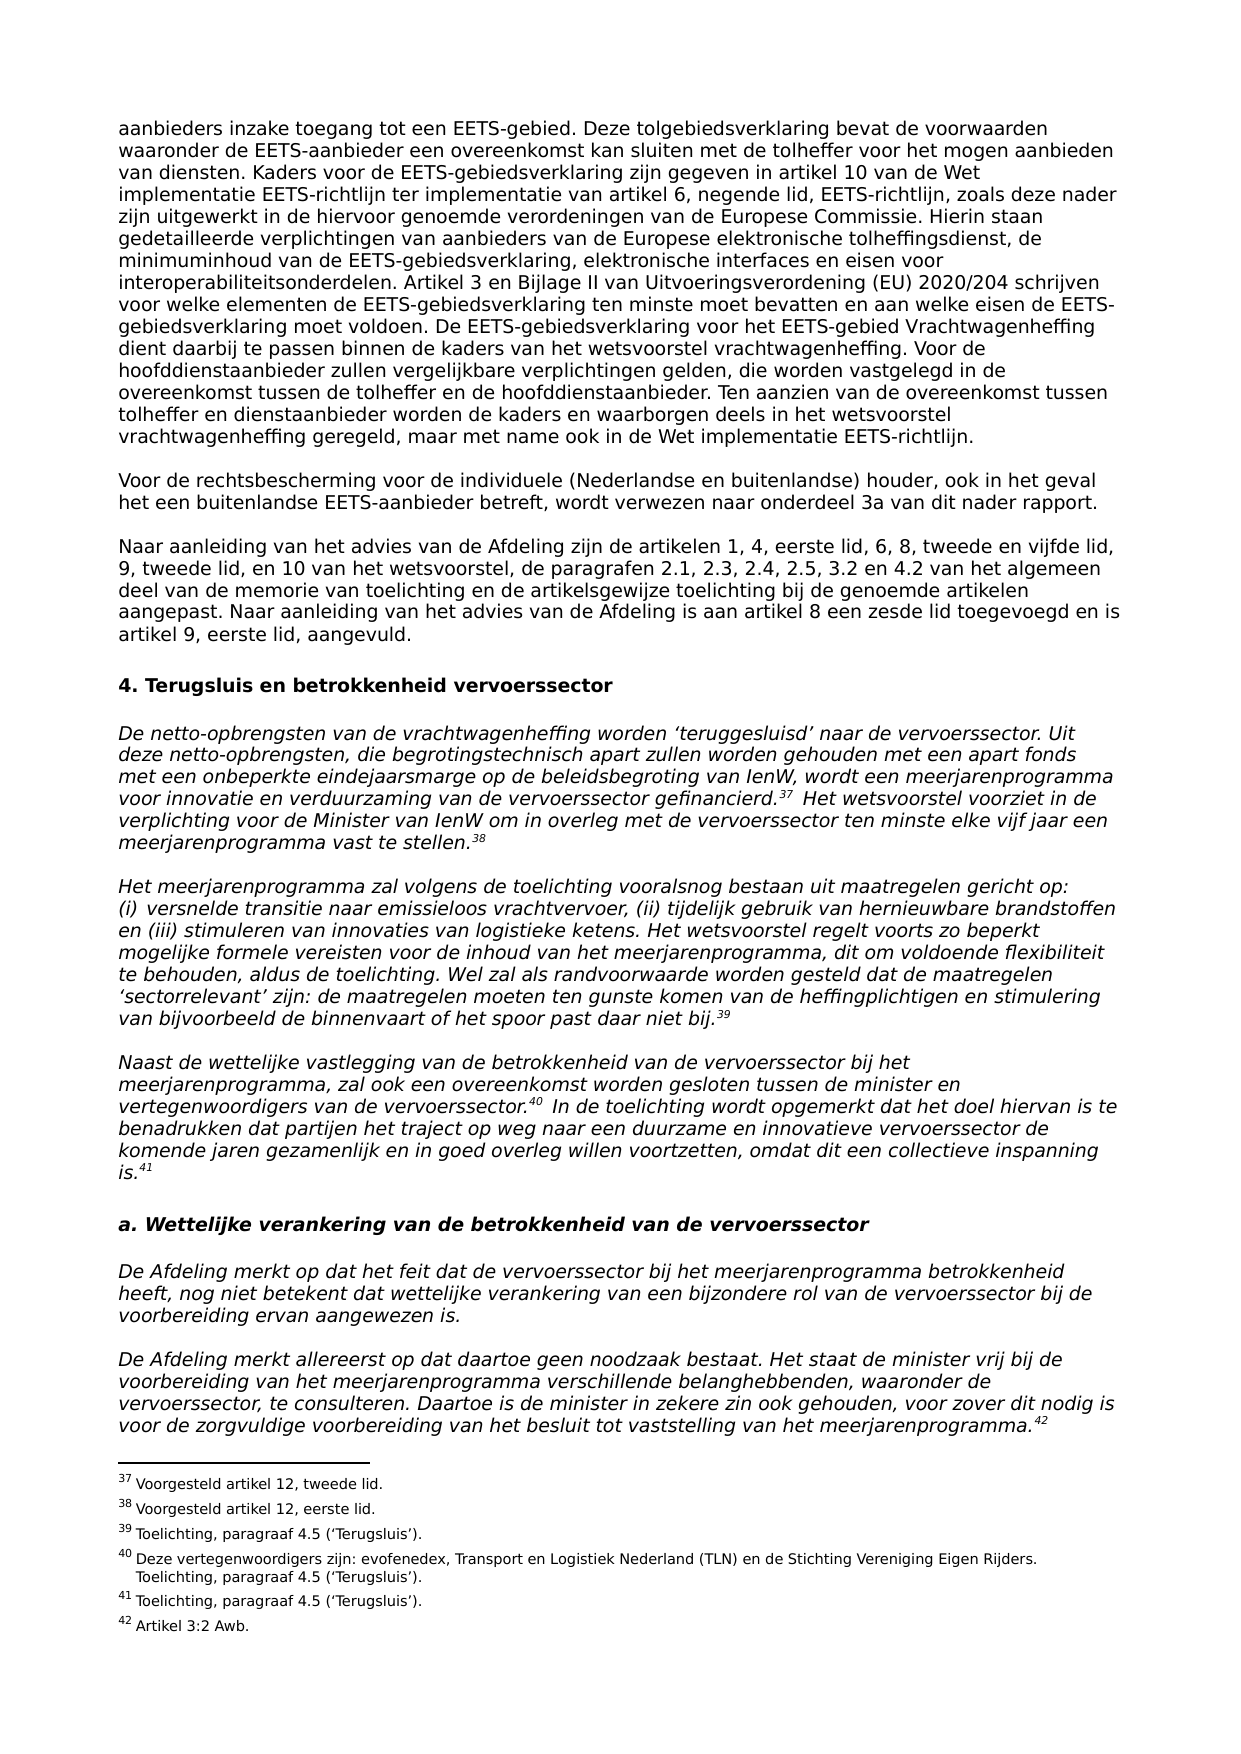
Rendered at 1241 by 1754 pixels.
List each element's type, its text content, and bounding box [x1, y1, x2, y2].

text De netto-opbrengsten van de vrachtwagenheffing worden ‘teruggesluisd’ naar de vervoerssector. Uit deze netto-opbrengsten, die begrotingstechnisch apart zullen worden gehouden met een apart fonds met een onbeperkte eindejaarsmarge op de beleidsbegroting van IenW, wordt een meerjarenprogramma voor innovatie en verduurzaming van de vervoerssector gefinancierd. Het wetsvoorstel voorziet in de verplichting voor de Minister van IenW om in overleg met de vervoerssector ten minste elke vijf jaar een meerjarenprogramma vast te stellen. [118, 722, 1122, 854]
text Toelichting, paragraaf 4.5 (‘Terugsluis’). [118, 1589, 1122, 1611]
text Voorgesteld artikel 12, eerste lid. [118, 1497, 1122, 1519]
text Voor de rechtsbescherming voor de individuele (Nederlandse en buitenlandse) houder, ook in het geval het een buitenlandse EETS-aanbieder betreft, wordt verwezen naar onderdeel 3a van dit nader rapport. [118, 470, 1122, 514]
text De Afdeling merkt op dat het feit dat de vervoerssector bij het meerjarenprogramma betrokkenheid heeft, nog niet betekent dat wettelijke verankering van een bijzondere rol van de vervoerssector bij de voorbereiding ervan aangewezen is. [118, 1261, 1122, 1327]
subtitle a. Wettelijke verankering van de betrokkenheid van de vervoerssector [118, 1214, 1122, 1236]
text Het meerjarenprogramma zal volgens de toelichting vooralsnog bestaan uit maatregelen gericht op: (i) versnelde transitie naar emissieloos vrachtvervoer, (ii) tijdelijk gebruik van hernieuwbare brandstoffen en (iii) stimuleren van innovaties van logistieke ketens. Het wetsvoorstel regelt voorts zo beperkt mogelijke formele vereisten voor de inhoud van het meerjarenprogramma, dit om voldoende flexibiliteit te behouden, aldus de toelichting. Wel zal als randvoorwaarde worden gesteld dat de maatregelen ‘sectorrelevant’ zijn: de maatregelen moeten ten gunste komen van de heffingplichtigen en stimulering van bijvoorbeeld de binnenvaart of het spoor past daar niet bij. [118, 876, 1122, 1030]
text aanbieders inzake toegang tot een EETS-gebied. Deze tolgebiedsverklaring bevat de voorwaarden waaronder de EETS-aanbieder een overeenkomst kan sluiten met de tolheffer voor het mogen aanbieden van diensten. Kaders voor de EETS-gebiedsverklaring zijn gegeven in artikel 10 van de Wet implementatie EETS-richtlijn ter implementatie van artikel 6, negende lid, EETS-richtlijn, zoals deze nader zijn uitgewerkt in de hiervoor genoemde verordeningen van de Europese Commissie. Hierin staan gedetailleerde verplichtingen van aanbieders van de Europese elektronische tolheffingsdienst, de minimuminhoud van de EETS-gebiedsverklaring, elektronische interfaces en eisen voor interoperabiliteitsonderdelen. Artikel 3 en Bijlage II van Uitvoeringsverordening (EU) 2020/204 schrijven voor welke elementen de EETS-gebiedsverklaring ten minste moet bevatten en aan welke eisen de EETS-gebiedsverklaring moet voldoen. De EETS-gebiedsverklaring voor het EETS-gebied Vrachtwagenheffing dient daarbij te passen binnen de kaders van het wetsvoorstel vrachtwagenheffing. Voor de hoofddienstaanbieder zullen vergelijkbare verplichtingen gelden, die worden vastgelegd in de overeenkomst tussen de tolheffer en de hoofddienstaanbieder. Ten aanzien van de overeenkomst tussen tolheffer en dienstaanbieder worden de kaders en waarborgen deels in het wetsvoorstel vrachtwagenheffing geregeld, maar met name ook in de Wet implementatie EETS-richtlijn. [118, 118, 1122, 448]
text Deze vertegenwoordigers zijn: evofenedex, Transport en Logistiek Nederland (TLN) en de Stichting Vereniging Eigen Rijders. Toelichting, paragraaf 4.5 (‘Terugsluis’). [118, 1547, 1122, 1586]
text Voorgesteld artikel 12, tweede lid. [118, 1472, 1122, 1494]
text Naar aanleiding van het advies van de Afdeling zijn de artikelen 1, 4, eerste lid, 6, 8, tweede en vijfde lid, 9, tweede lid, en 10 van het wetsvoorstel, de paragrafen 2.1, 2.3, 2.4, 2.5, 3.2 en 4.2 van het algemeen deel van de memorie van toelichting en de artikelsgewijze toelichting bij de genoemde artikelen aangepast. Naar aanleiding van het advies van de Afdeling is aan artikel 8 een zesde lid toegevoegd en is artikel 9, eerste lid, aangevuld. [118, 536, 1122, 645]
text Naast de wettelijke vastlegging van de betrokkenheid van de vervoerssector bij het meerjarenprogramma, zal ook een overeenkomst worden gesloten tussen de minister en vertegenwoordigers van de vervoerssector. In de toelichting wordt opgemerkt dat het doel hiervan is te benadrukken dat partijen het traject op weg naar een duurzame en innovatieve vervoerssector de komende jaren gezamenlijk en in goed overleg willen voortzetten, omdat dit een collectieve inspanning is. [118, 1052, 1122, 1184]
subtitle 4. Terugsluis en betrokkenheid vervoerssector [118, 675, 1122, 697]
text Toelichting, paragraaf 4.5 (‘Terugsluis’). [118, 1522, 1122, 1544]
text De Afdeling merkt allereerst op dat daartoe geen noodzaak bestaat. Het staat de minister vrij bij de voorbereiding van het meerjarenprogramma verschillende belanghebbenden, waaronder de vervoerssector, te consulteren. Daartoe is de minister in zekere zin ook gehouden, voor zover dit nodig is voor de zorgvuldige voorbereiding van het besluit tot vaststelling van het meerjarenprogramma. [118, 1348, 1122, 1436]
text Artikel 3:2 Awb. [118, 1614, 1122, 1636]
